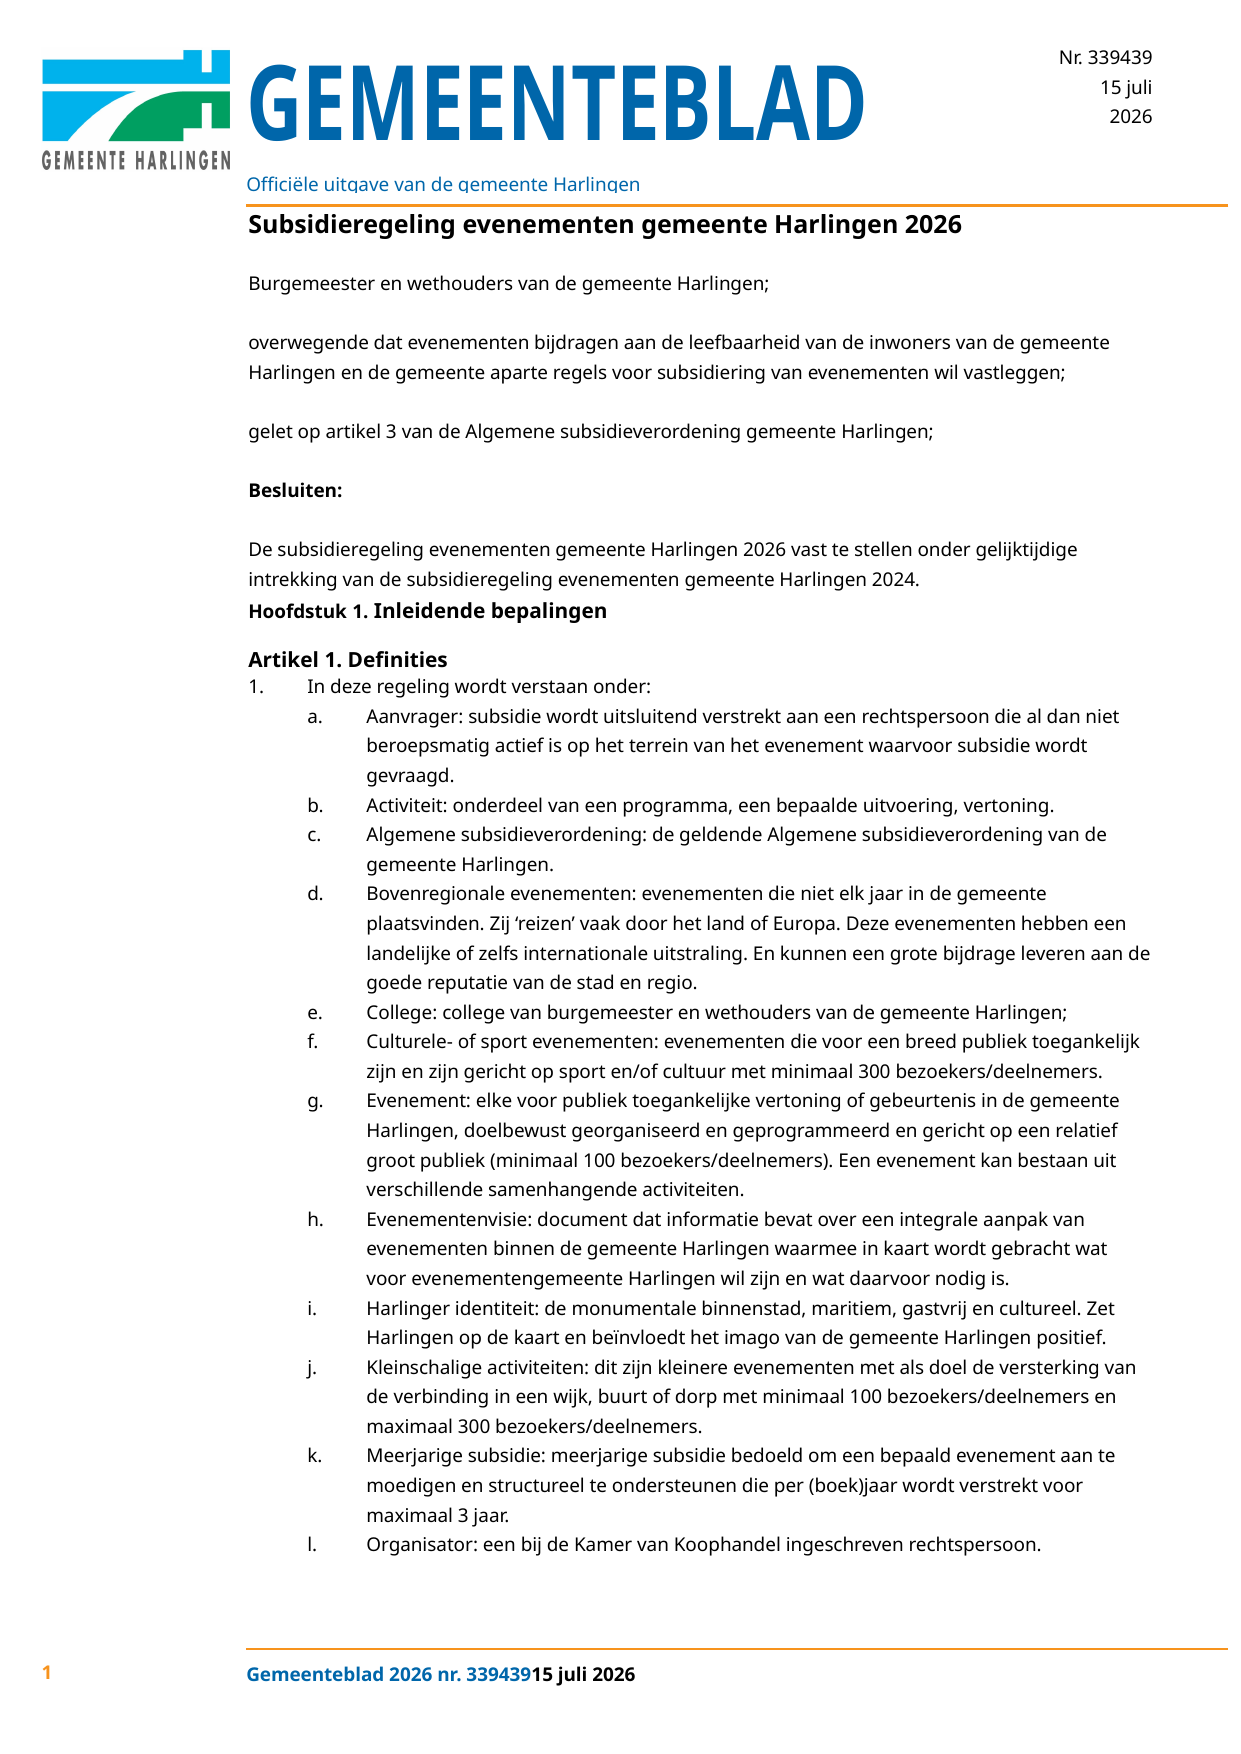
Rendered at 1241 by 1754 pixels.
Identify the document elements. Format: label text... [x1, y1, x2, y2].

list Bovenregionale evenementen: evenementen die niet elk jaar in de gemeente plaatsvinden. Zij ‘reizen’ vaak door het land of Europa. Deze evenementen hebben een landelijke of zelfs internationale uitstraling. En kunnen een grote bijdrage leveren aan de goede reputatie van de stad en regio. [307, 881, 1152, 995]
text overwegende dat evenementen bijdragen aan de leefbaarheid van de inwoners van de gemeente Harlingen en de gemeente aparte regels voor subsidiering van evenementen wil vastleggen; [248, 329, 1152, 385]
list College: college van burgemeester en wethouders van de gemeente Harlingen; [307, 999, 1152, 1024]
list Culturele- of sport evenementen: evenementen die voor een breed publiek toegankelijk zijn en zijn gericht op sport en/of cultuur met minimaal 300 bezoekers/deelnemers. [307, 1028, 1152, 1084]
picture [41, 47, 231, 172]
text gelet op artikel 3 van de Algemene subsidieverordening gemeente Harlingen; [248, 418, 1152, 444]
list Algemene subsidieverordening: de geldende Algemene subsidieverordening van de gemeente Harlingen. [307, 821, 1152, 877]
text Besluiten: [248, 477, 1152, 503]
text De subsidieregeling evenementen gemeente Harlingen 2026 vast te stellen onder gelijktijdige intrekking van de subsidieregeling evenementen gemeente Harlingen 2024. [248, 537, 1152, 592]
list Organisator: een bij de Kamer van Koophandel ingeschreven rechtspersoon. [307, 1531, 1152, 1557]
text Hoofdstuk 1. Inleidende bepalingen [248, 596, 1152, 624]
text Artikel 1. Definities [248, 645, 1152, 673]
list Evenementenvisie: document dat informatie bevat over een integrale aanpak van evenementen binnen de gemeente Harlingen waarmee in kaart wordt gebracht wat voor evenementengemeente Harlingen wil zijn en wat daarvoor nodig is. [307, 1206, 1152, 1291]
text Subsidieregeling evenementen gemeente Harlingen 2026 [248, 207, 1152, 241]
list Meerjarige subsidie: meerjarige subsidie bedoeld om een bepaald evenement aan te moedigen en structureel te ondersteunen die per (boek)jaar wordt verstrekt voor maximaal 3 jaar. [307, 1443, 1152, 1527]
list Activiteit: onderdeel van een programma, een bepaalde uitvoering, vertoning. [307, 792, 1152, 817]
list Evenement: elke voor publiek toegankelijke vertoning of gebeurtenis in de gemeente Harlingen, doelbewust georganiseerd en geprogrammeerd en gericht op een relatief groot publiek (minimaal 100 bezoekers/deelnemers). Een evenement kan bestaan uit verschillende samenhangende activiteiten. [307, 1088, 1152, 1202]
list In deze regeling wordt verstaan onder: [248, 673, 1152, 699]
list Kleinschalige activiteiten: dit zijn kleinere evenementen met als doel de versterking van de verbinding in een wijk, buurt of dorp met minimaal 100 bezoekers/deelnemers en maximaal 300 bezoekers/deelnemers. [307, 1354, 1152, 1439]
text Burgemeester en wethouders van de gemeente Harlingen; [248, 270, 1152, 296]
list Harlinger identiteit: de monumentale binnenstad, maritiem, gastvrij en cultureel. Zet Harlingen op de kaart en beïnvloedt het imago van de gemeente Harlingen positief. [307, 1295, 1152, 1350]
list Aanvrager: subsidie wordt uitsluitend verstrekt aan een rechtspersoon die al dan niet beroepsmatig actief is op het terrein van het evenement waarvoor subsidie wordt gevraagd. [307, 703, 1152, 788]
